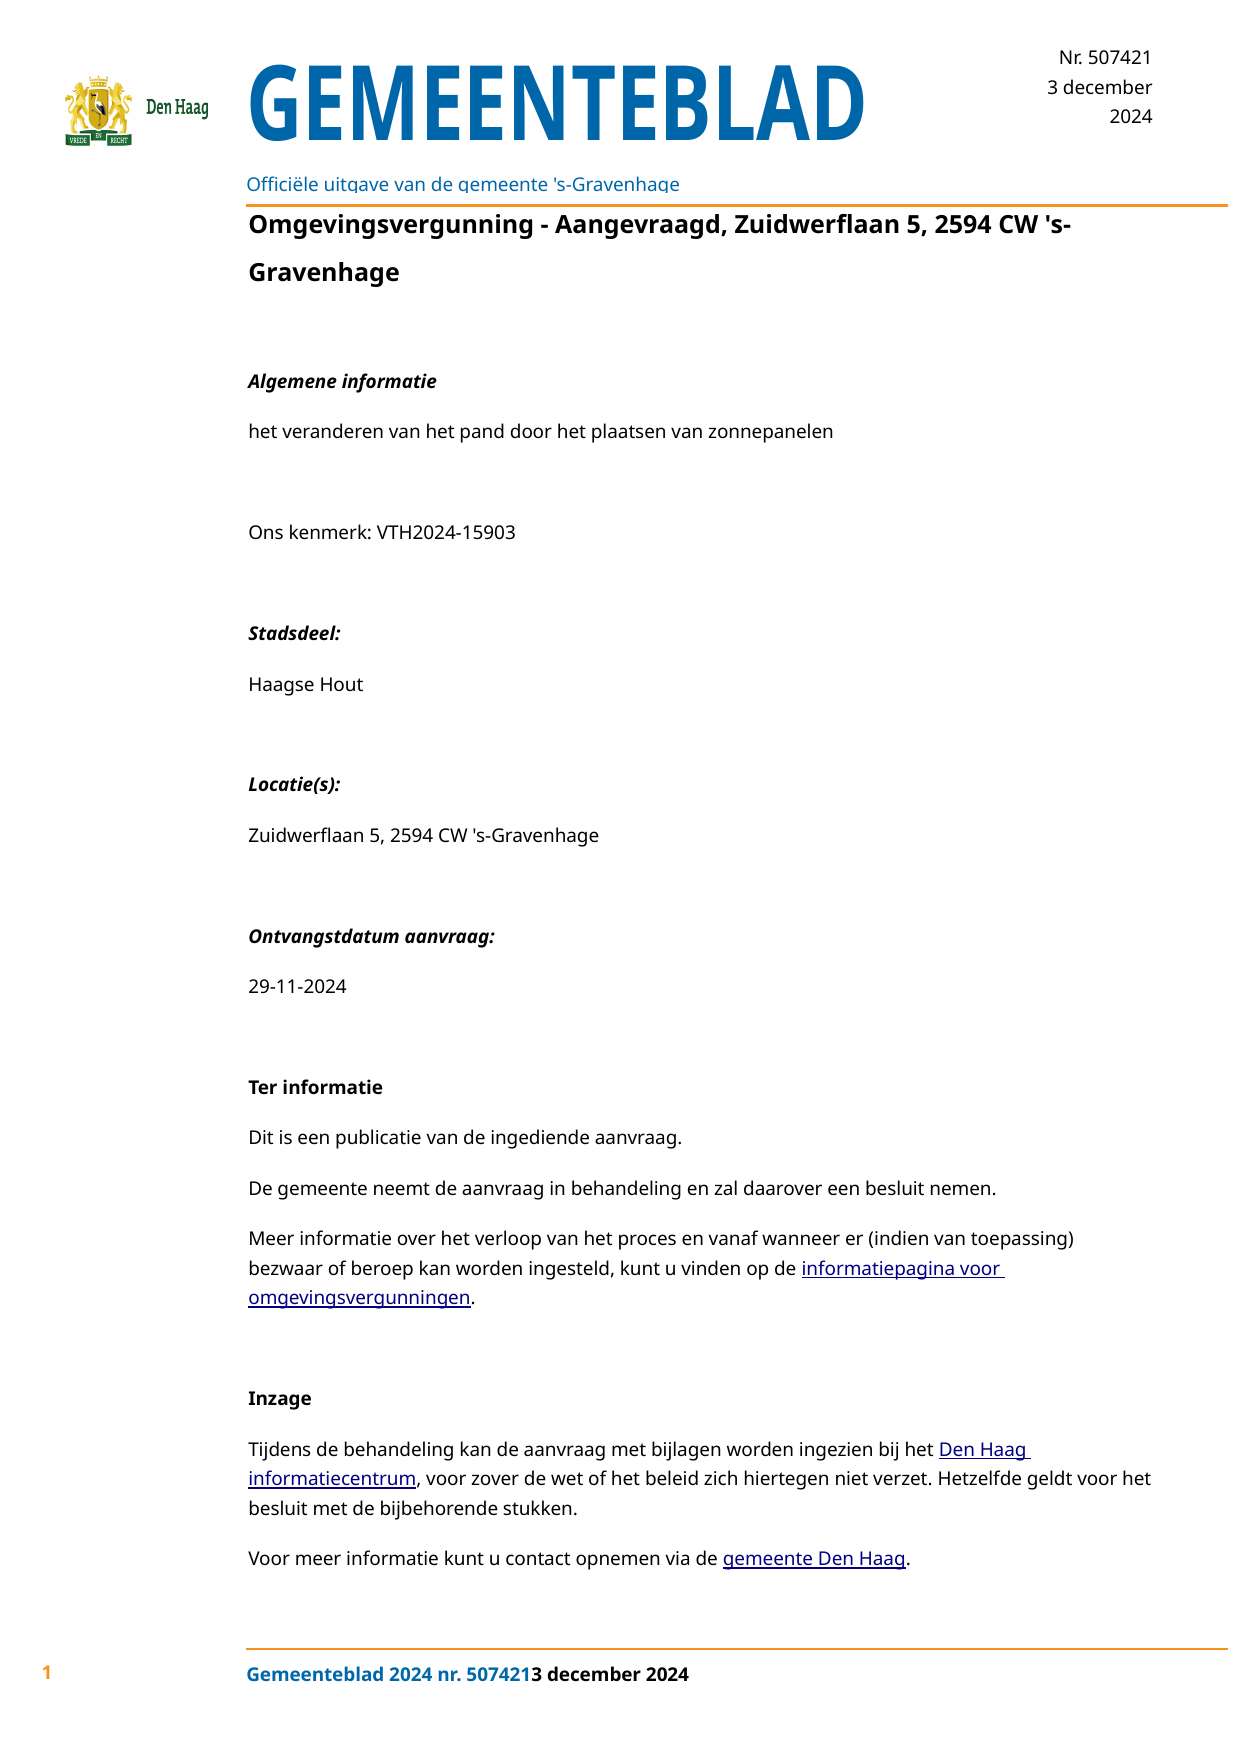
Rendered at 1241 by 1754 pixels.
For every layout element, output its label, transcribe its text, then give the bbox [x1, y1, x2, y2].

text Stadsdeel: [248, 620, 1152, 646]
text Algemene informatie [248, 368, 1152, 394]
text Ontvangstdatum aanvraag: [248, 923, 1152, 949]
text Ter informatie [248, 1074, 1152, 1100]
text 29-11-2024 [248, 973, 1152, 999]
text Omgevingsvergunning - Aangevraagd, Zuidwerflaan 5, 2594 CW 's-Gravenhage [248, 207, 1152, 288]
text De gemeente neemt de aanvraag in behandeling en zal daarover een besluit nemen. [248, 1175, 1152, 1201]
text Locatie(s): [248, 772, 1152, 797]
text Ons kenmerk: VTH2024-15903 [248, 519, 1152, 545]
text Zuidwerflaan 5, 2594 CW 's-Gravenhage [248, 822, 1152, 848]
text Haagse Hout [248, 671, 1152, 697]
text Inzage [248, 1385, 1152, 1411]
text Voor meer informatie kunt u contact opnemen via de gemeente Den Haag. [248, 1545, 1152, 1571]
picture [41, 47, 231, 172]
text Meer informatie over het verloop van het proces en vanaf wanneer er (indien van toepassing) bezwaar of beroep kan worden ingesteld, kunt u vinden op de informatiepagina voor omgevingsvergunningen. [248, 1225, 1152, 1310]
text Tijdens de behandeling kan de aanvraag met bijlagen worden ingezien bij het Den Haag informatiecentrum, voor zover de wet of het beleid zich hiertegen niet verzet. Hetzelfde geldt voor het besluit met de bijbehorende stukken. [248, 1436, 1152, 1521]
text Dit is een publicatie van de ingediende aanvraag. [248, 1124, 1152, 1150]
text het veranderen van het pand door het plaatsen van zonnepanelen [248, 419, 1152, 444]
